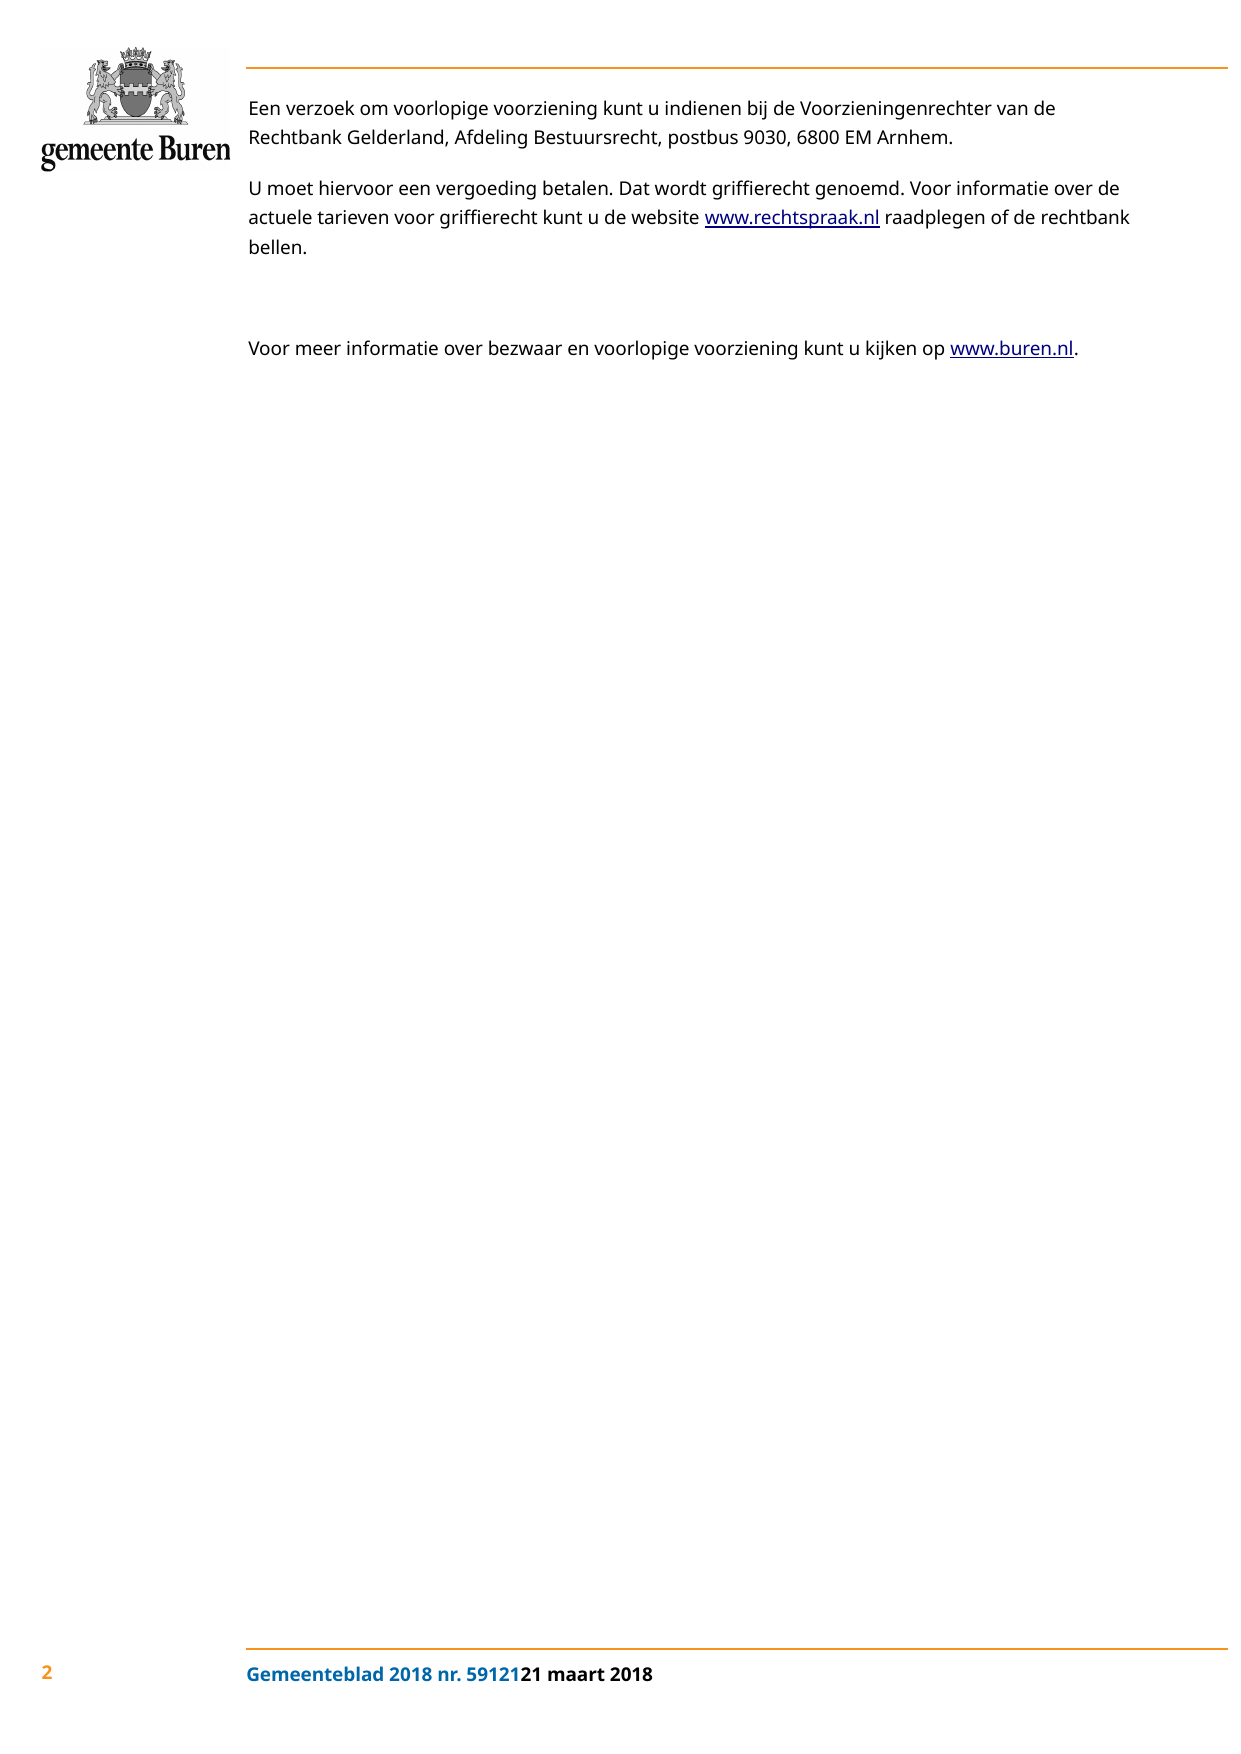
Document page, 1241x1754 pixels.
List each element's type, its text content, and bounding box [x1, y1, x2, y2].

picture [41, 47, 231, 172]
text Een verzoek om voorlopige voorziening kunt u indienen bij de Voorzieningenrechter van de Rechtbank Gelderland, Afdeling Bestuursrecht, postbus 9030, 6800 EM Arnhem. [248, 95, 1152, 150]
text U moet hiervoor een vergoeding betalen. Dat wordt griffierecht genoemd. Voor informatie over de actuele tarieven voor griffierecht kunt u de website www.rechtspraak.nl raadplegen of de rechtbank bellen. [248, 175, 1152, 260]
text Voor meer informatie over bezwaar en voorlopige voorziening kunt u kijken op www.buren.nl. [248, 335, 1152, 361]
